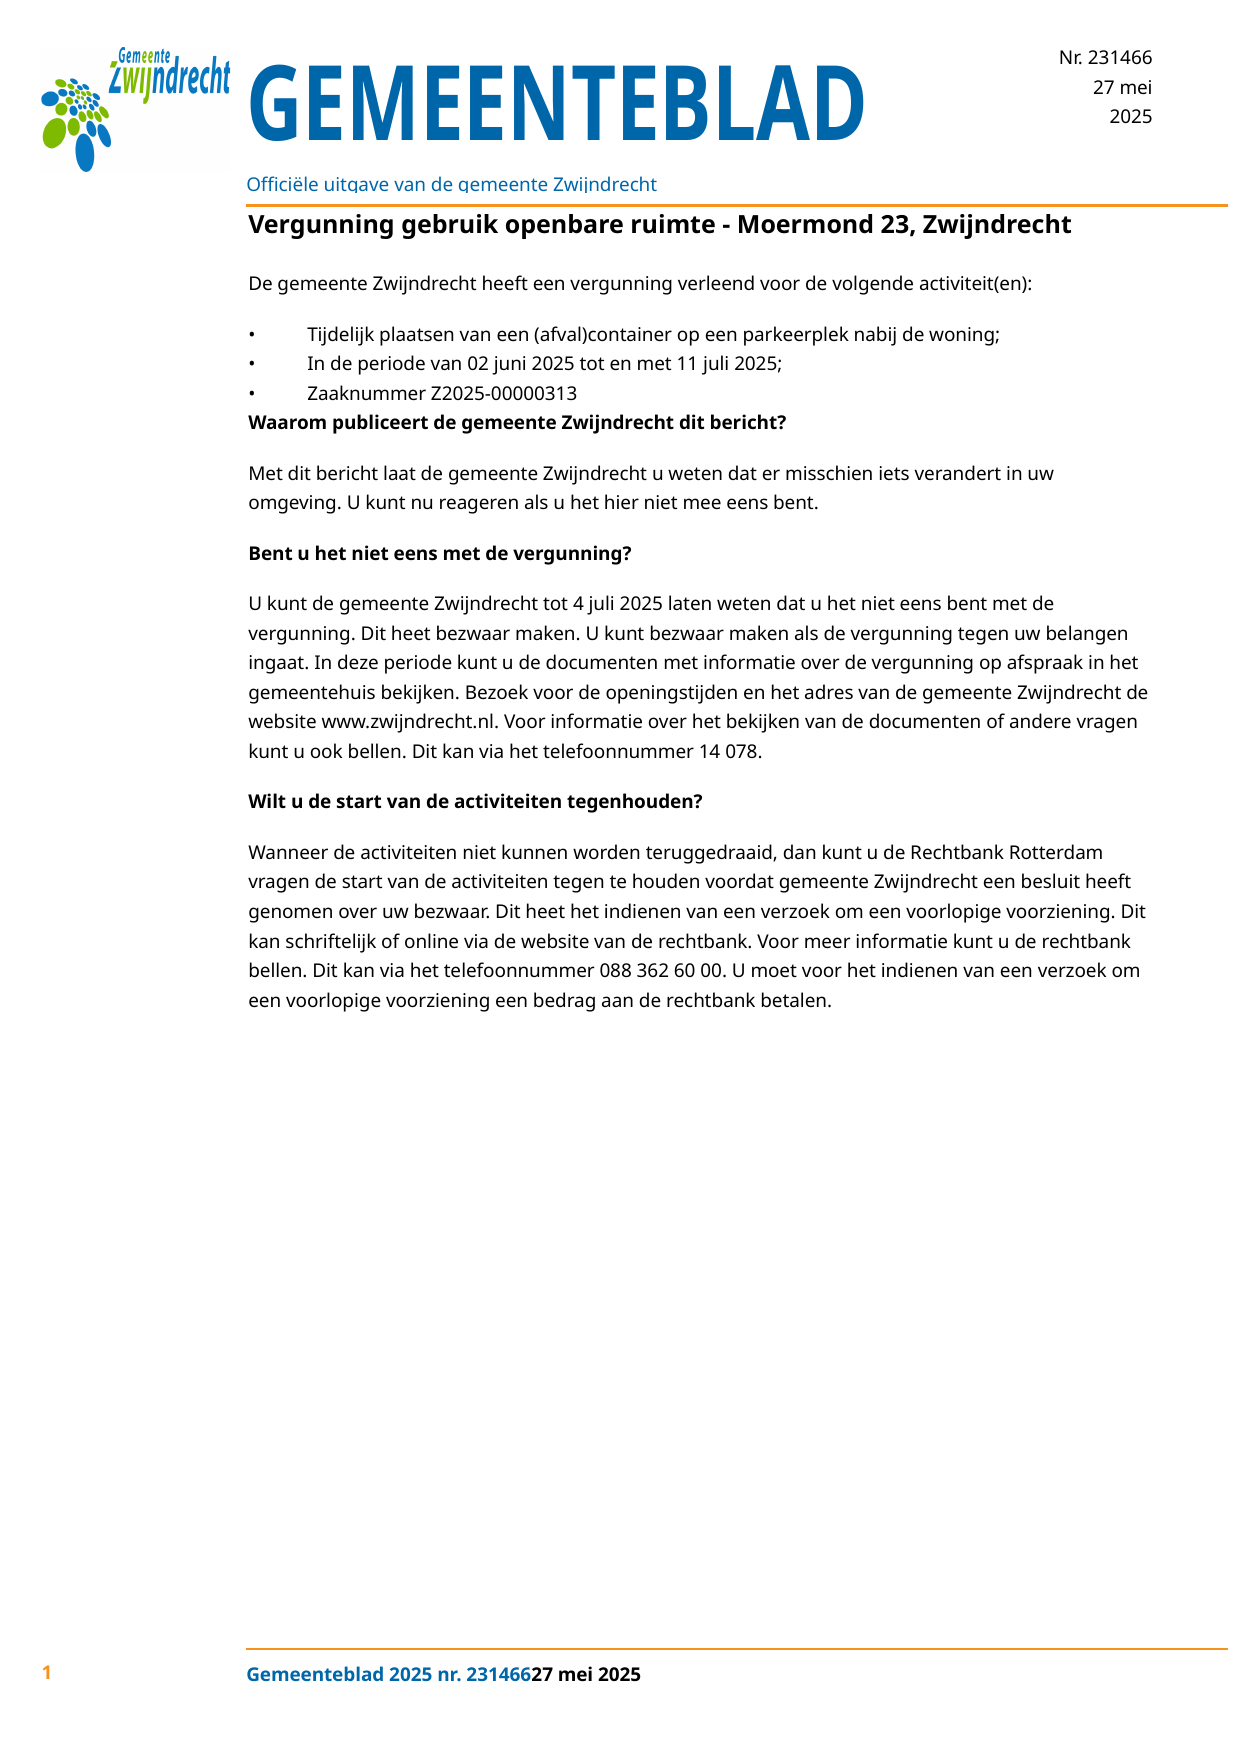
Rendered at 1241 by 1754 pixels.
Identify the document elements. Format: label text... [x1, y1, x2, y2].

text Wilt u de start van de activiteiten tegenhouden? [248, 789, 1152, 814]
text De gemeente Zwijndrecht heeft een vergunning verleend voor de volgende activiteit(en): [248, 270, 1152, 296]
text Met dit bericht laat de gemeente Zwijndrecht u weten dat er misschien iets verandert in uw omgeving. U kunt nu reageren als u het hier niet mee eens bent. [248, 460, 1152, 515]
list Tijdelijk plaatsen van een (afval)container op een parkeerplek nabij de woning; [248, 321, 1152, 346]
text U kunt de gemeente Zwijndrecht tot 4 juli 2025 laten weten dat u het niet eens bent met de vergunning. Dit heet bezwaar maken. U kunt bezwaar maken als de vergunning tegen uw belangen ingaat. In deze periode kunt u de documenten met informatie over de vergunning op afspraak in het gemeentehuis bekijken. Bezoek voor de openingstijden en het adres van de gemeente Zwijndrecht de website www.zwijndrecht.nl. Voor informatie over het bekijken van de documenten of andere vragen kunt u ook bellen. Dit kan via het telefoonnummer 14 078. [248, 590, 1152, 764]
text Bent u het niet eens met de vergunning? [248, 540, 1152, 566]
picture [41, 47, 231, 172]
text Vergunning gebruik openbare ruimte - Moermond 23, Zwijndrecht [248, 207, 1152, 241]
list In de periode van 02 juni 2025 tot en met 11 juli 2025; [248, 350, 1152, 376]
text Waarom publiceert de gemeente Zwijndrecht dit bericht? [248, 409, 1152, 435]
list Zaaknummer Z2025-00000313 [248, 380, 1152, 406]
text Wanneer de activiteiten niet kunnen worden teruggedraaid, dan kunt u de Rechtbank Rotterdam vragen de start van de activiteiten tegen te houden voordat gemeente Zwijndrecht een besluit heeft genomen over uw bezwaar. Dit heet het indienen van een verzoek om een voorlopige voorziening. Dit kan schriftelijk of online via de website van de rechtbank. Voor meer informatie kunt u de rechtbank bellen. Dit kan via het telefoonnummer 088 362 60 00. U moet voor het indienen van een verzoek om een voorlopige voorziening een bedrag aan de rechtbank betalen. [248, 839, 1152, 1013]
